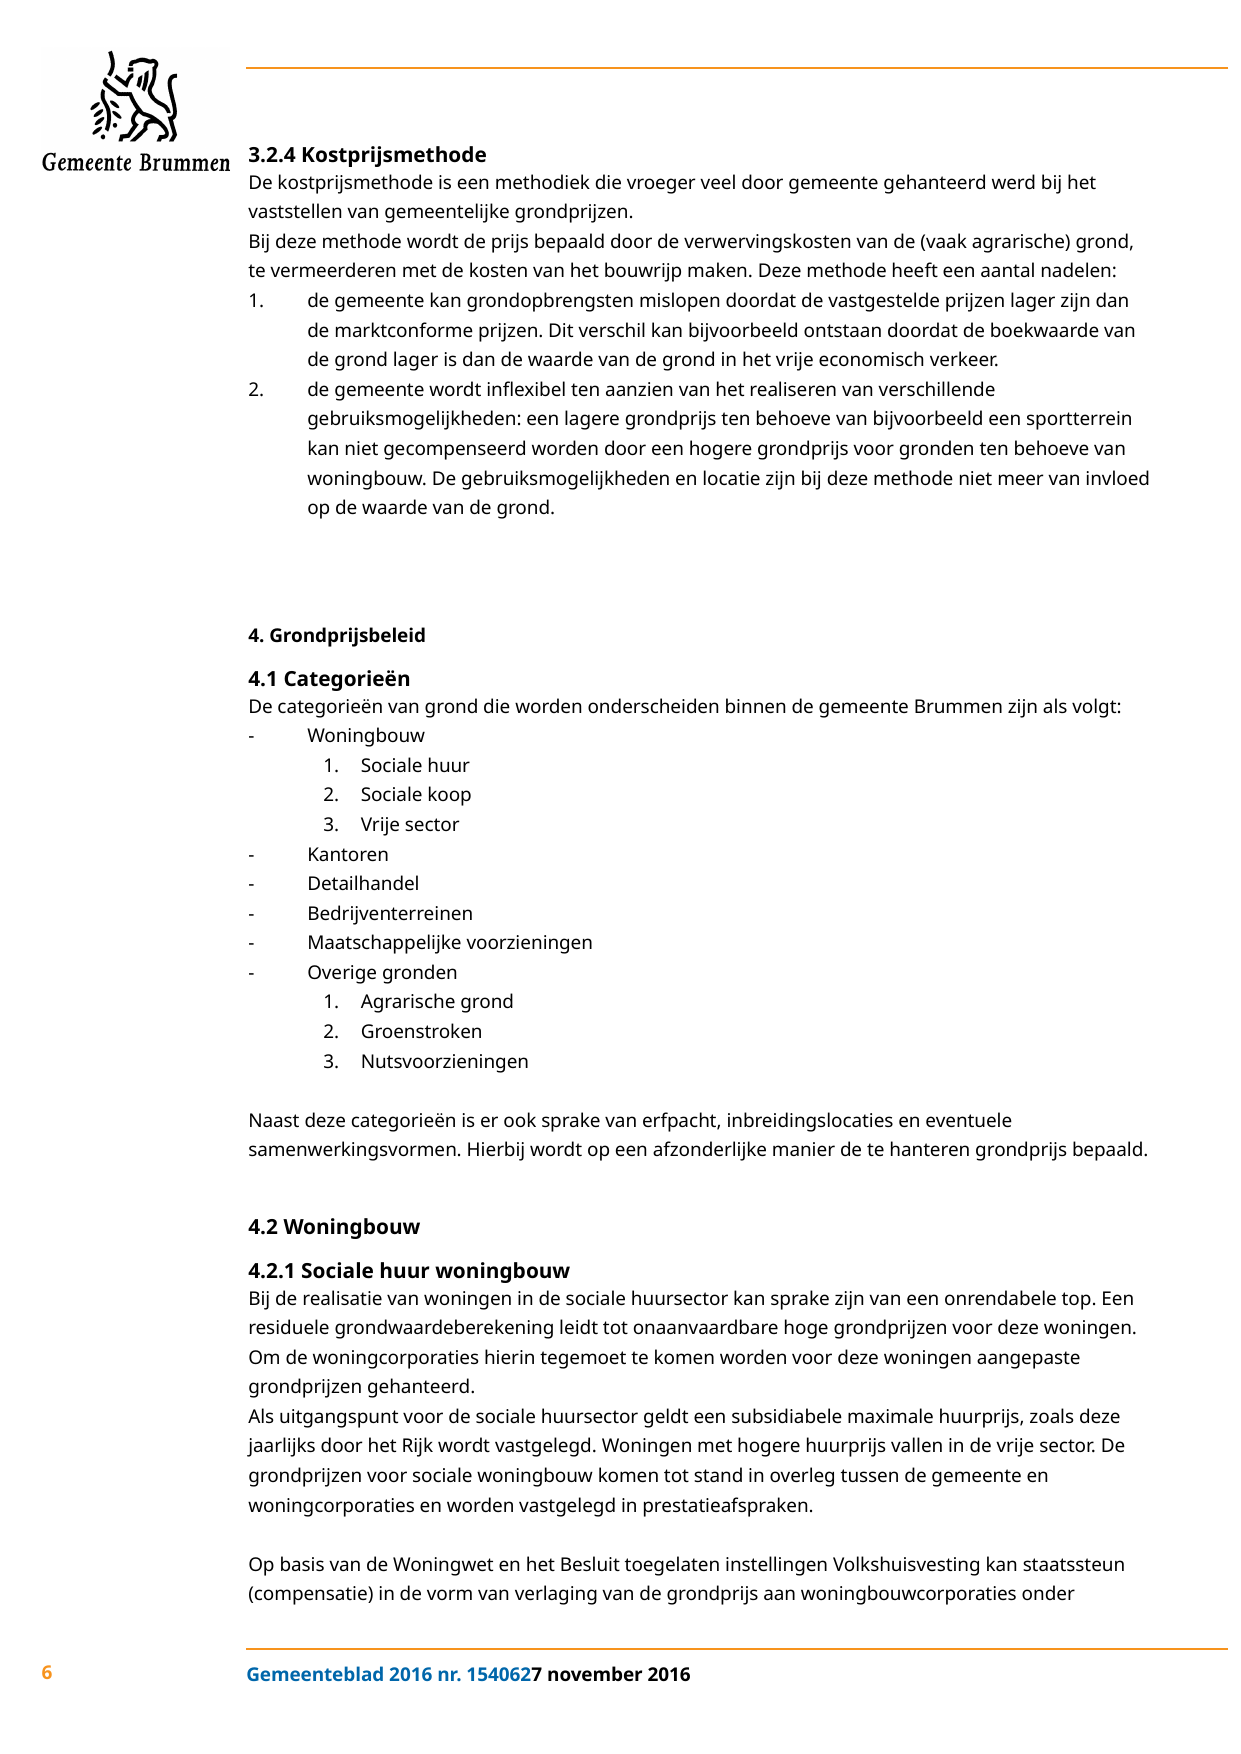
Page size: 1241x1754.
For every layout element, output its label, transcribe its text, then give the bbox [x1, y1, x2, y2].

text 4. Grondprijsbeleid [248, 620, 1152, 648]
list Detailhandel [248, 870, 1152, 896]
list Maatschappelijke voorzieningen [248, 929, 1152, 955]
list Vrije sector [323, 811, 1152, 837]
text Als uitgangspunt voor de sociale huursector geldt een subsidiabele maximale huurprijs, zoals deze jaarlijks door het Rijk wordt vastgelegd. Woningen met hogere huurprijs vallen in de vrije sector. De grondprijzen voor sociale woningbouw komen tot stand in overleg tussen de gemeente en woningcorporaties en worden vastgelegd in prestatieafspraken. [248, 1403, 1152, 1517]
text De categorieën van grond die worden onderscheiden binnen de gemeente Brummen zijn als volgt: [248, 693, 1152, 718]
text Op basis van de Woningwet en het Besluit toegelaten instellingen Volkshuisvesting kan staatssteun (compensatie) in de vorm van verlaging van de grondprijs aan woningbouwcorporaties onder [248, 1551, 1152, 1606]
text 3.2.4 Kostprijsmethode [248, 140, 1152, 169]
list Kantoren [248, 841, 1152, 866]
list Nutsvoorzieningen [323, 1048, 1152, 1073]
text Naast deze categorieën is er ook sprake van erfpacht, inbreidingslocaties en eventuele samenwerkingsvormen. Hierbij wordt op een afzonderlijke manier de te hanteren grondprijs bepaald. [248, 1107, 1152, 1162]
list Overige gronden [248, 959, 1152, 985]
text De kostprijsmethode is een methodiek die vroeger veel door gemeente gehanteerd werd bij het vaststellen van gemeentelijke grondprijzen. [248, 169, 1152, 224]
list Agrarische grond [323, 989, 1152, 1014]
list Woningbouw [248, 722, 1152, 748]
text 4.1 Categorieën [248, 664, 1152, 693]
list Sociale huur [323, 752, 1152, 778]
list de gemeente kan grondopbrengsten mislopen doordat de vastgestelde prijzen lager zijn dan de marktconforme prijzen. Dit verschil kan bijvoorbeeld ontstaan doordat de boekwaarde van de grond lager is dan de waarde van de grond in het vrije economisch verkeer. [248, 287, 1152, 372]
list de gemeente wordt inflexibel ten aanzien van het realiseren van verschillende gebruiksmogelijkheden: een lagere grondprijs ten behoeve van bijvoorbeeld een sportterrein kan niet gecompenseerd worden door een hogere grondprijs voor gronden ten behoeve van woningbouw. De gebruiksmogelijkheden en locatie zijn bij deze methode niet meer van invloed op de waarde van de grond. [248, 376, 1152, 520]
text Bij deze methode wordt de prijs bepaald door de verwervingskosten van de (vaak agrarische) grond, te vermeerderen met de kosten van het bouwrijp maken. Deze methode heeft een aantal nadelen: [248, 228, 1152, 283]
list Sociale koop [323, 782, 1152, 807]
list Bedrijventerreinen [248, 900, 1152, 926]
list Groenstroken [323, 1018, 1152, 1044]
text 4.2.1 Sociale huur woningbouw [248, 1256, 1152, 1285]
text 4.2 Woningbouw [248, 1212, 1152, 1240]
text Bij de realisatie van woningen in de sociale huursector kan sprake zijn van een onrendabele top. Een residuele grondwaardeberekening leidt tot onaanvaardbare hoge grondprijzen voor deze woningen. Om de woningcorporaties hierin tegemoet te komen worden voor deze woningen aangepaste grondprijzen gehanteerd. [248, 1285, 1152, 1399]
picture [41, 47, 231, 172]
